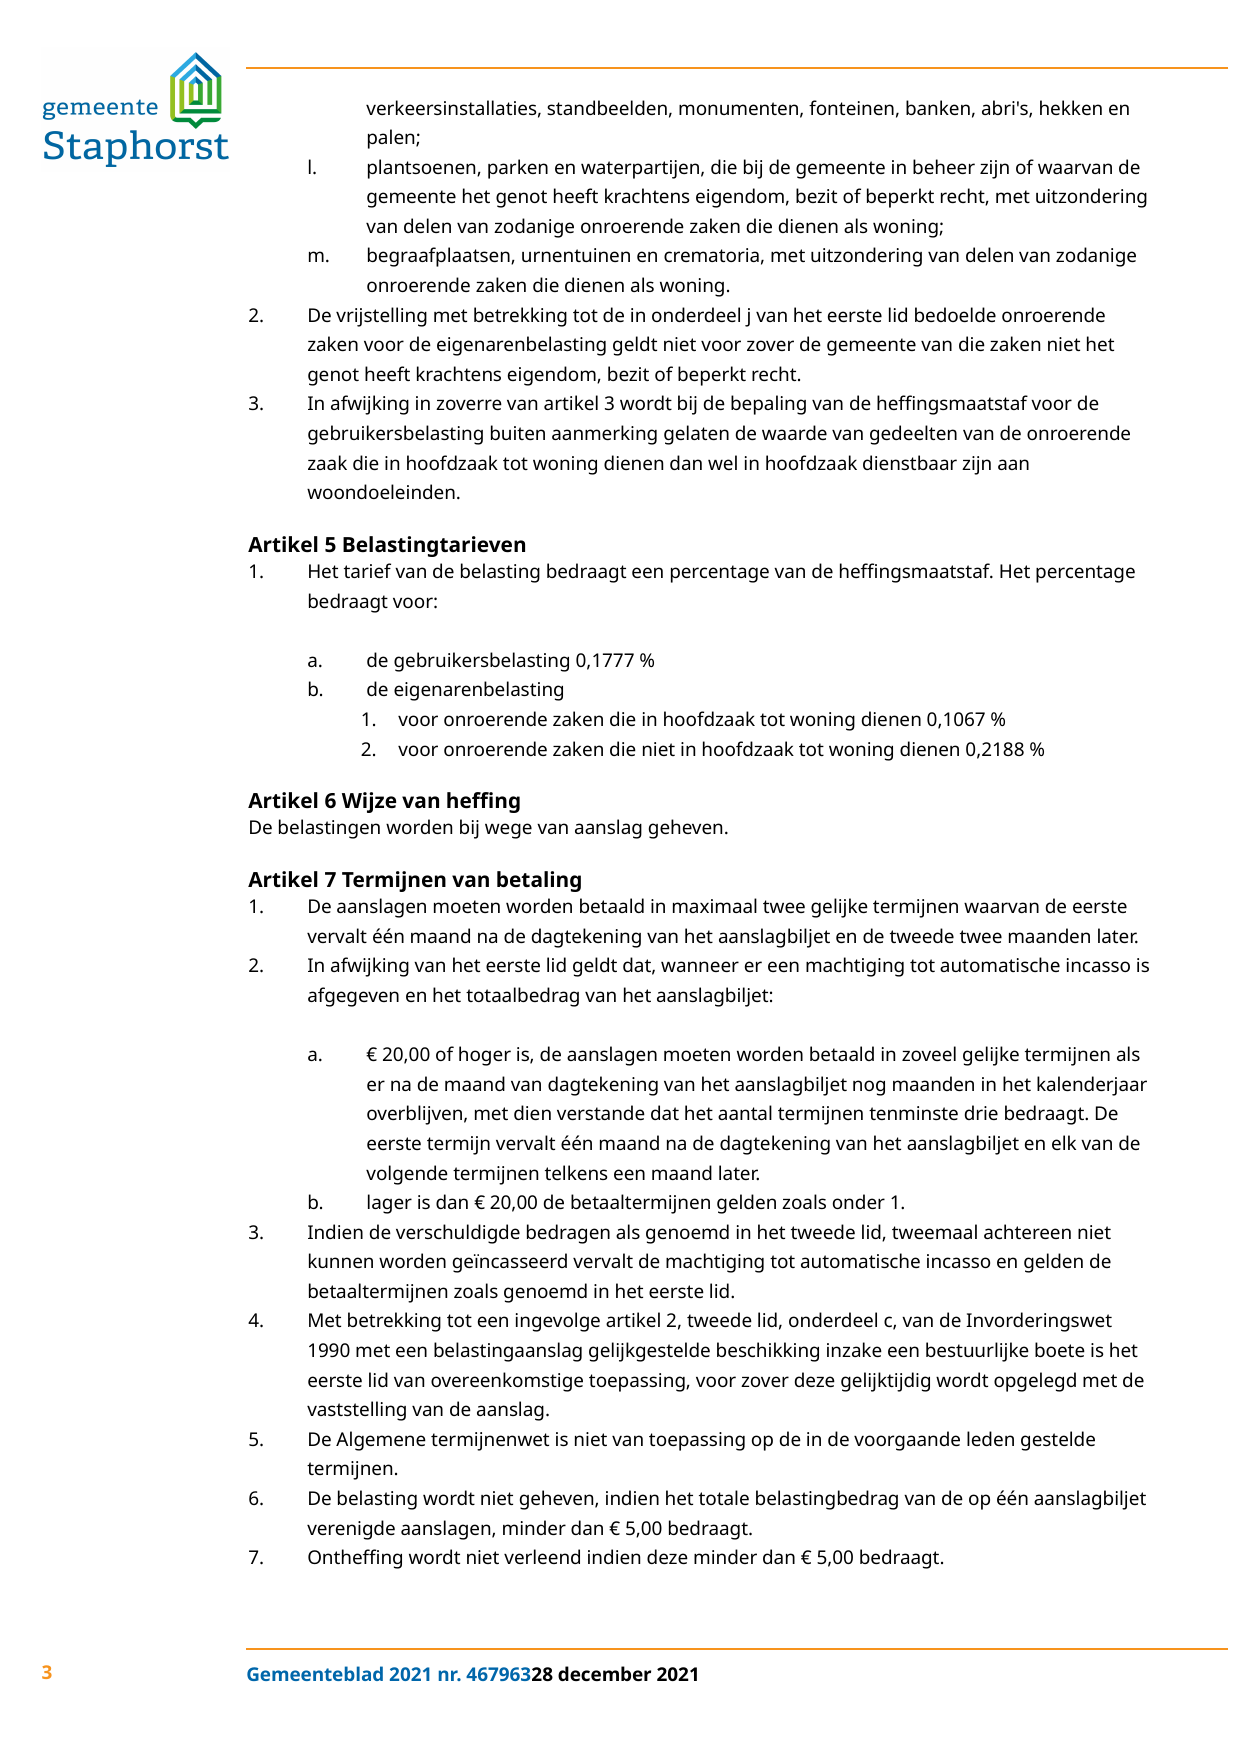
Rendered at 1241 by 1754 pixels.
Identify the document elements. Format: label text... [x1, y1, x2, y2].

list In afwijking in zoverre van artikel 3 wordt bij de bepaling van de heffingsmaatstaf voor de gebruikersbelasting buiten aanmerking gelaten de waarde van gedeelten van de onroerende zaak die in hoofdzaak tot woning dienen dan wel in hoofdzaak dienstbaar zijn aan woondoeleinden. [248, 391, 1152, 505]
list voor onroerende zaken die niet in hoofdzaak tot woning dienen 0,2188 % [361, 736, 1152, 761]
list Ontheffing wordt niet verleend indien deze minder dan € 5,00 bedraagt. [248, 1544, 1152, 1570]
list Met betrekking tot een ingevolge artikel 2, tweede lid, onderdeel c, van de Invorderingswet 1990 met een belastingaanslag gelijkgestelde beschikking inzake een bestuurlijke boete is het eerste lid van overeenkomstige toepassing, voor zover deze gelijktijdig wordt opgelegd met de vaststelling van de aanslag. [248, 1308, 1152, 1422]
list De belasting wordt niet geheven, indien het totale belastingbedrag van de op één aanslagbiljet verenigde aanslagen, minder dan € 5,00 bedraagt. [248, 1485, 1152, 1540]
list De aanslagen moeten worden betaald in maximaal twee gelijke termijnen waarvan de eerste vervalt één maand na de dagtekening van het aanslagbiljet en de tweede twee maanden later. [248, 893, 1152, 949]
text De belastingen worden bij wege van aanslag geheven. [248, 814, 1152, 840]
text Artikel 5 Belastingtarieven [248, 530, 1152, 558]
text Artikel 6 Wijze van heffing [248, 786, 1152, 814]
text Artikel 7 Termijnen van betaling [248, 865, 1152, 893]
list Het tarief van de belasting bedraagt een percentage van de heffingsmaatstaf. Het percentage bedraagt voor: [248, 558, 1152, 613]
list lager is dan € 20,00 de betaaltermijnen gelden zoals onder 1. [307, 1189, 1152, 1215]
picture [41, 47, 231, 172]
list verkeersinstallaties, standbeelden, monumenten, fonteinen, banken, abri's, hekken en palen; [307, 95, 1152, 150]
list De Algemene termijnenwet is niet van toepassing op de in de voorgaande leden gestelde termijnen. [248, 1426, 1152, 1481]
list begraafplaatsen, urnentuinen en crematoria, met uitzondering van delen van zodanige onroerende zaken die dienen als woning. [307, 243, 1152, 298]
list plantsoenen, parken en waterpartijen, die bij de gemeente in beheer zijn of waarvan de gemeente het genot heeft krachtens eigendom, bezit of beperkt recht, met uitzondering van delen van zodanige onroerende zaken die dienen als woning; [307, 154, 1152, 239]
list Indien de verschuldigde bedragen als genoemd in het tweede lid, tweemaal achtereen niet kunnen worden geïncasseerd vervalt de machtiging tot automatische incasso en gelden de betaaltermijnen zoals genoemd in het eerste lid. [248, 1219, 1152, 1304]
list de eigenarenbelasting [307, 677, 1152, 702]
list De vrijstelling met betrekking tot de in onderdeel j van het eerste lid bedoelde onroerende zaken voor de eigenarenbelasting geldt niet voor zover de gemeente van die zaken niet het genot heeft krachtens eigendom, bezit of beperkt recht. [248, 302, 1152, 387]
list de gebruikersbelasting 0,1777 % [307, 647, 1152, 673]
list voor onroerende zaken die in hoofdzaak tot woning dienen 0,1067 % [361, 706, 1152, 732]
list In afwijking van het eerste lid geldt dat, wanneer er een machtiging tot automatische incasso is afgegeven en het totaalbedrag van het aanslagbiljet: [248, 953, 1152, 1008]
list € 20,00 of hoger is, de aanslagen moeten worden betaald in zoveel gelijke termijnen als er na de maand van dagtekening van het aanslagbiljet nog maanden in het kalenderjaar overblijven, met dien verstande dat het aantal termijnen tenminste drie bedraagt. De eerste termijn vervalt één maand na de dagtekening van het aanslagbiljet en elk van de volgende termijnen telkens een maand later. [307, 1041, 1152, 1185]
